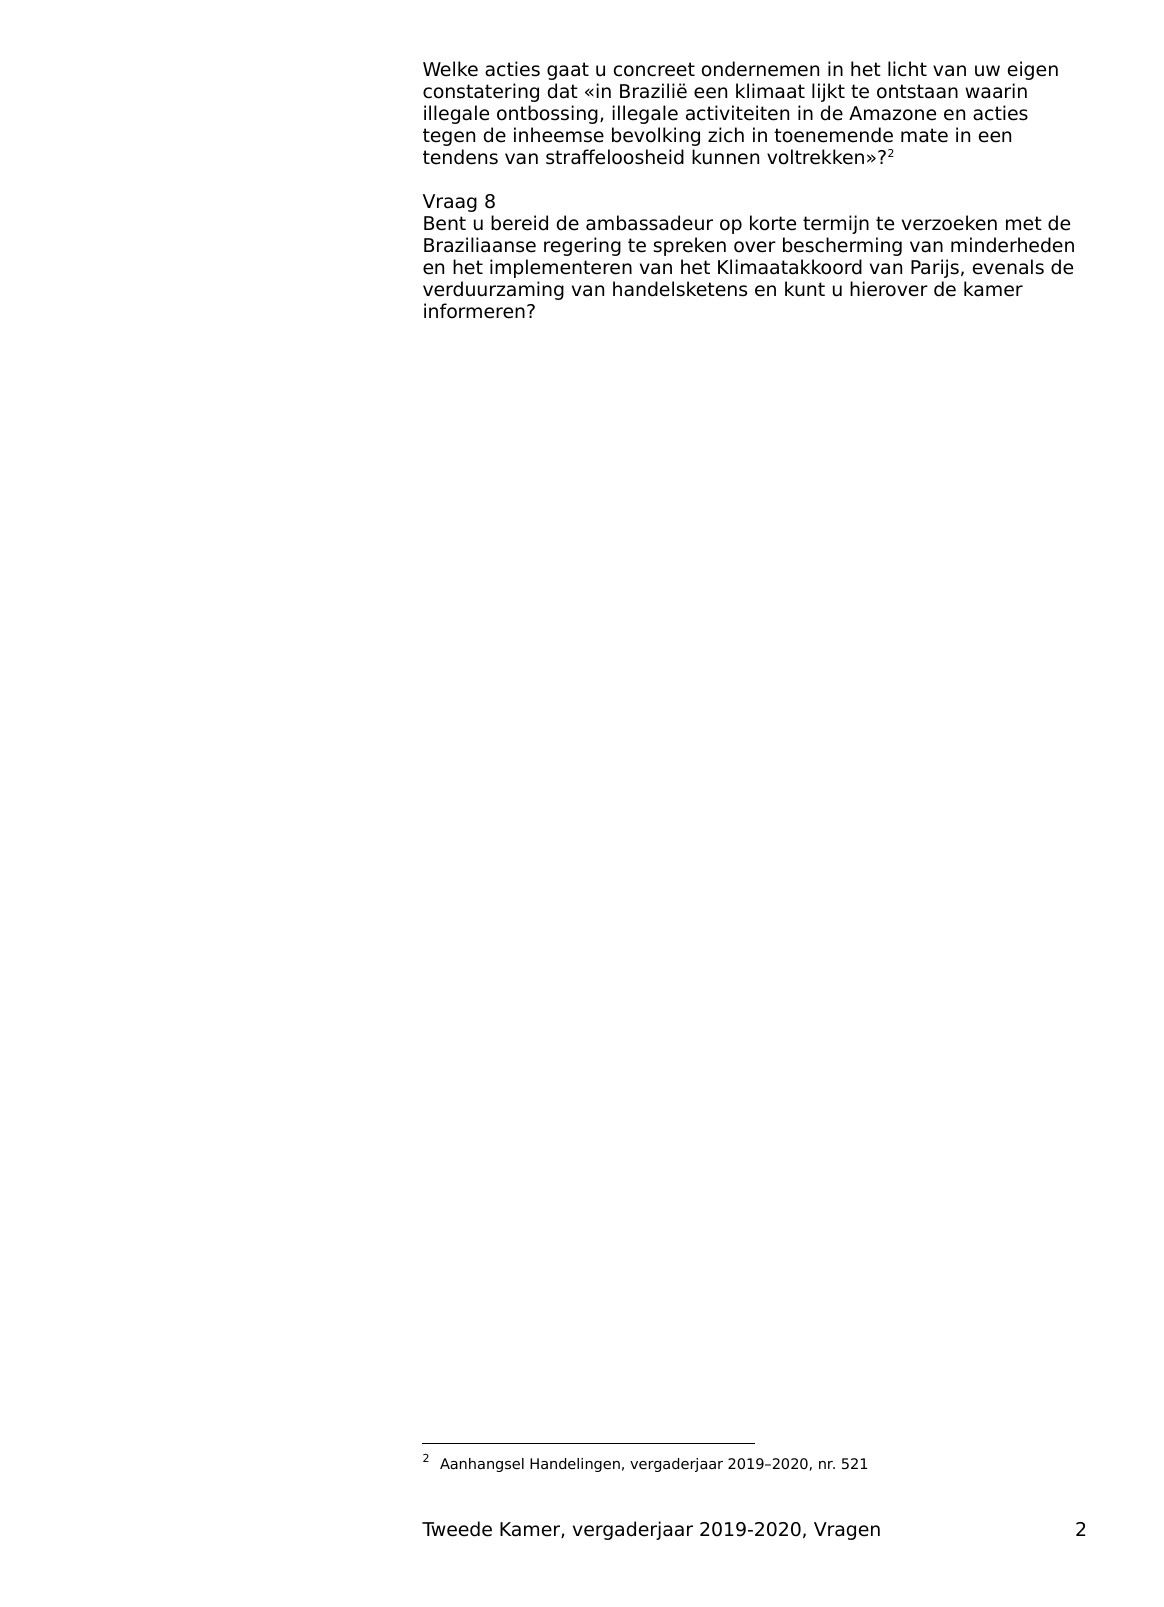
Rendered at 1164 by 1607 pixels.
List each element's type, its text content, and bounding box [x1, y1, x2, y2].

text Vraag 8 [422, 191, 1087, 213]
text Bent u bereid de ambassadeur op korte termijn te verzoeken met de Braziliaanse regering te spreken over bescherming van minderheden en het implementeren van het Klimaatakkoord van Parijs, evenals de verduurzaming van handelsketens en kunt u hierover de kamer informeren? [422, 213, 1087, 323]
text Aanhangsel Handelingen, vergaderjaar 2019–2020, nr. 521 [422, 1452, 1087, 1474]
text Welke acties gaat u concreet ondernemen in het licht van uw eigen constatering dat «in Brazilië een klimaat lijkt te ontstaan waarin illegale ontbossing, illegale activiteiten in de Amazone en acties tegen de inheemse bevolking zich in toenemende mate in een tendens van straffeloosheid kunnen voltrekken»? [422, 59, 1087, 169]
